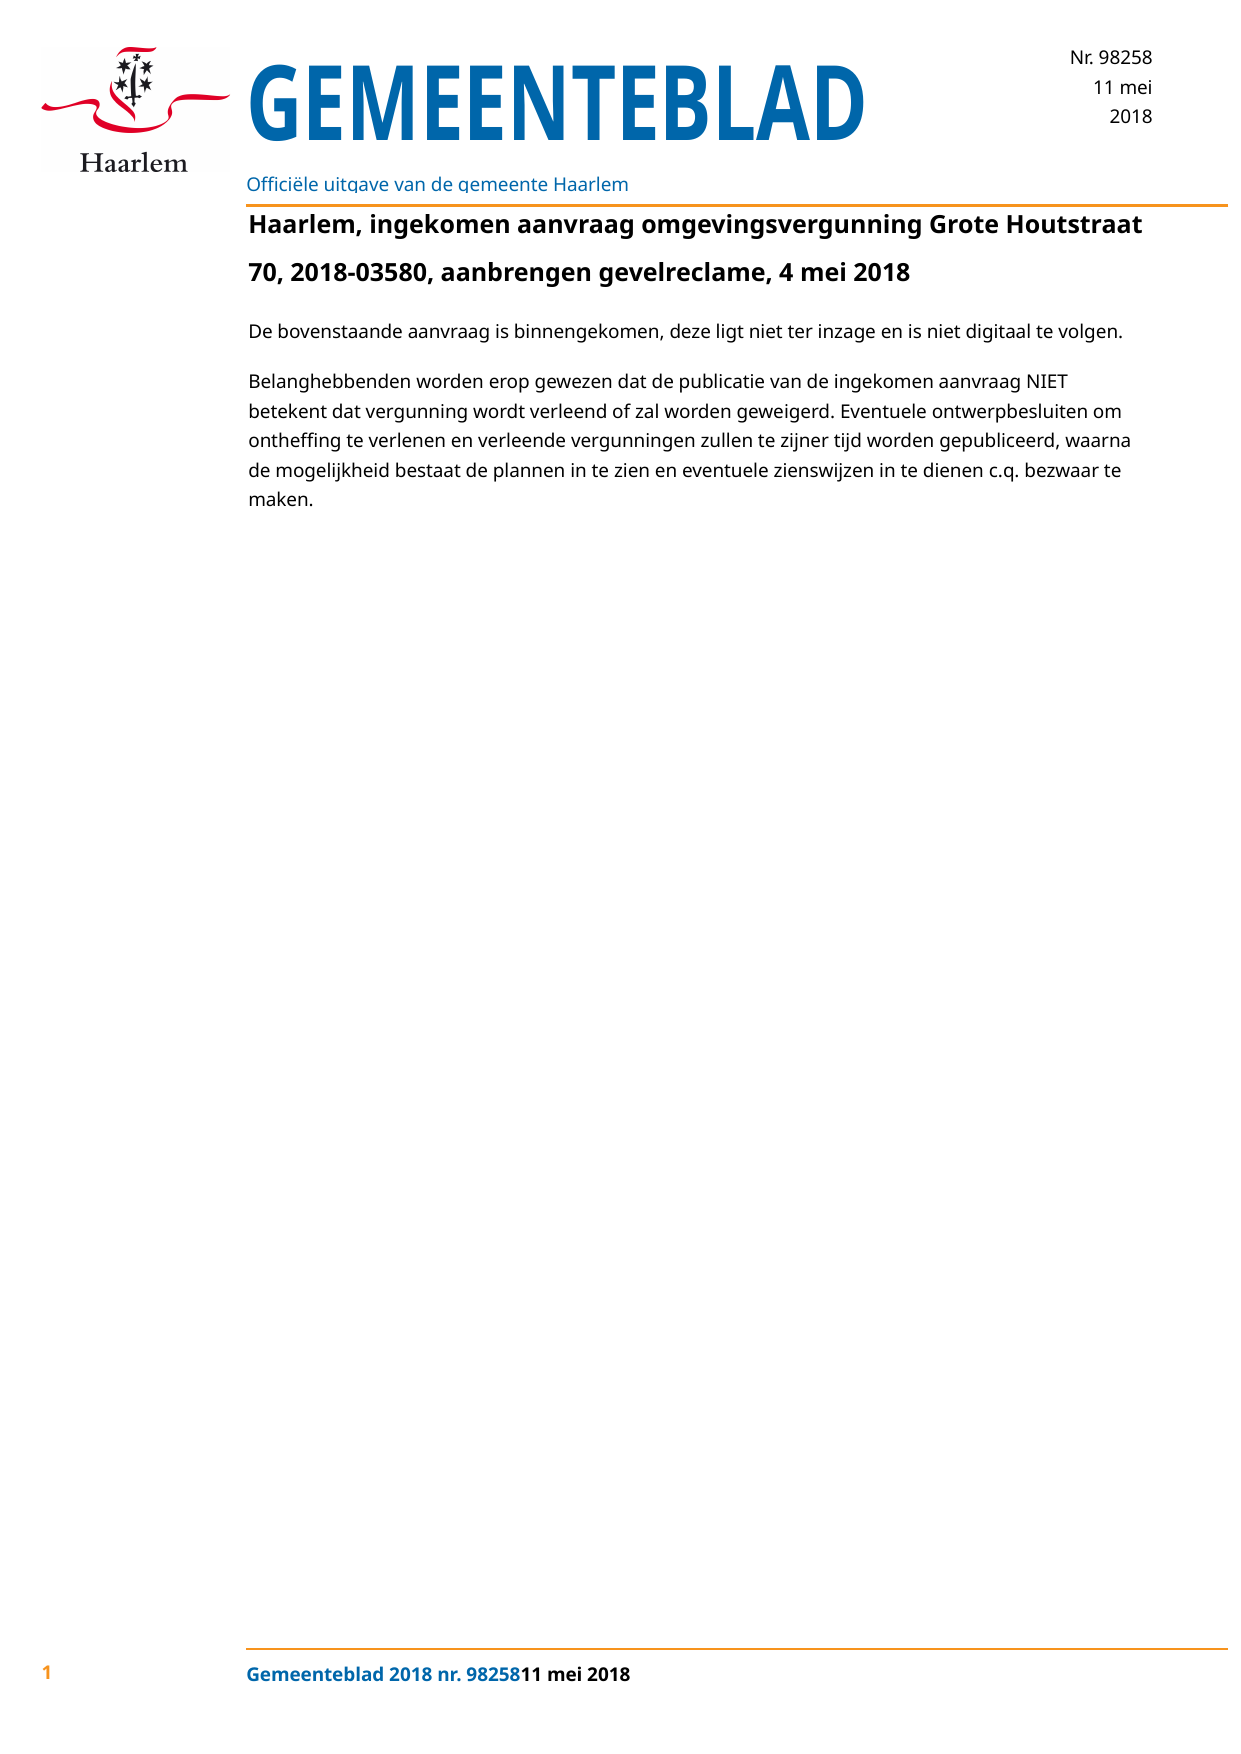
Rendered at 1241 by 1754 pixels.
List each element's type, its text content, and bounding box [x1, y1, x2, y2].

text Belanghebbenden worden erop gewezen dat de publicatie van de ingekomen aanvraag NIET betekent dat vergunning wordt verleend of zal worden geweigerd. Eventuele ontwerpbesluiten om ontheffing te verlenen en verleende vergunningen zullen te zijner tijd worden gepubliceerd, waarna de mogelijkheid bestaat de plannen in te zien en eventuele zienswijzen in te dienen c.q. bezwaar te maken. [248, 368, 1152, 512]
picture [41, 47, 231, 172]
text De bovenstaande aanvraag is binnengekomen, deze ligt niet ter inzage en is niet digitaal te volgen. [248, 318, 1152, 344]
text Haarlem, ingekomen aanvraag omgevingsvergunning Grote Houtstraat 70, 2018-03580, aanbrengen gevelreclame, 4 mei 2018 [248, 207, 1152, 288]
